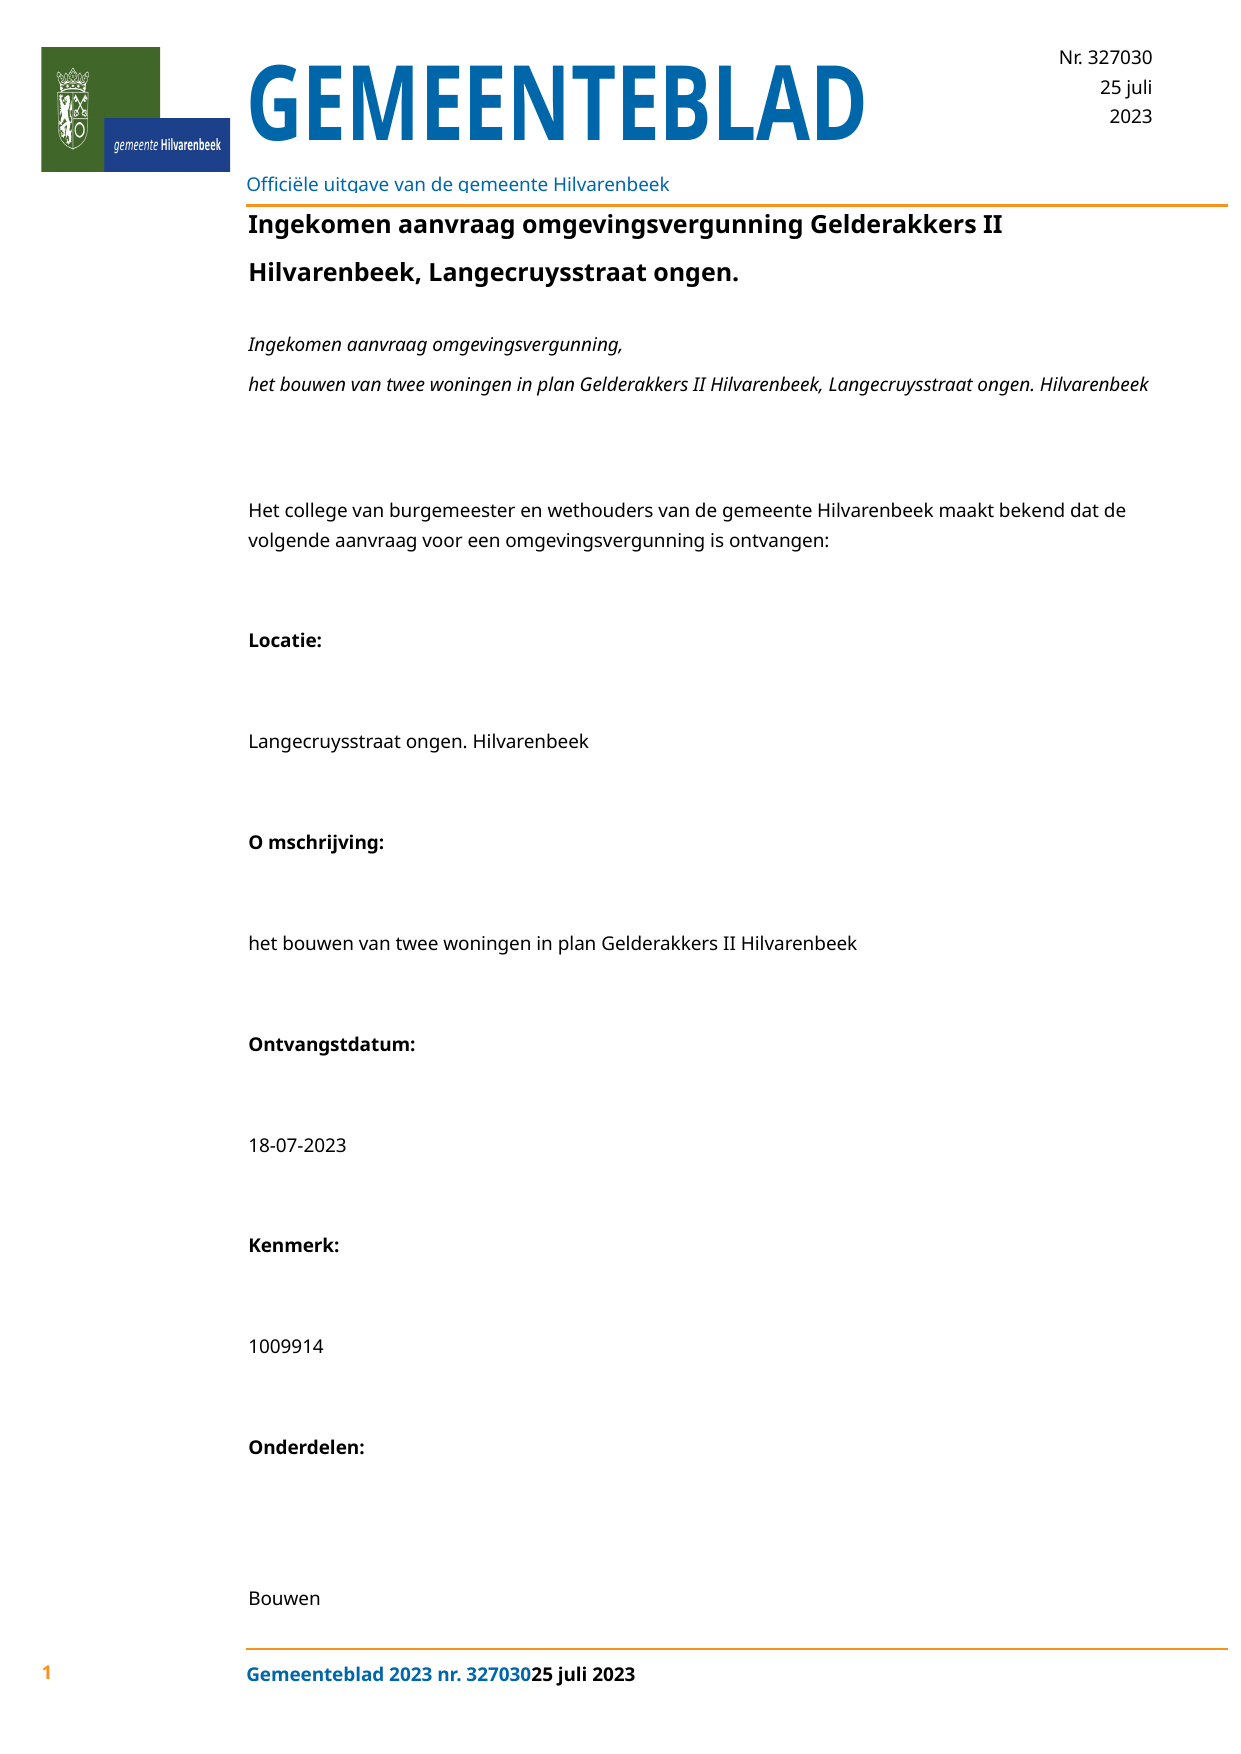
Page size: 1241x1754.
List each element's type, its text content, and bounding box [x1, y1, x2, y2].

text Onderdelen: [248, 1434, 1152, 1460]
text Het college van burgemeester en wethouders van de gemeente Hilvarenbeek maakt bekend dat de volgende aanvraag voor een omgevingsvergunning is ontvangen: [248, 497, 1152, 553]
text Kenmerk: [248, 1233, 1152, 1258]
text Locatie: [248, 628, 1152, 653]
text Langecruysstraat ongen. Hilvarenbeek [248, 728, 1152, 754]
text het bouwen van twee woningen in plan Gelderakkers II Hilvarenbeek [248, 930, 1152, 956]
text het bouwen van twee woningen in plan Gelderakkers II Hilvarenbeek, Langecruysstraat ongen. Hilvarenbeek [248, 371, 1152, 396]
text Ingekomen aanvraag omgevingsvergunning, [248, 331, 1152, 357]
text Bouwen [248, 1586, 1152, 1611]
text 18-07-2023 [248, 1132, 1152, 1158]
text 1009914 [248, 1333, 1152, 1359]
text Ingekomen aanvraag omgevingsvergunning Gelderakkers II Hilvarenbeek, Langecruysstraat ongen. [248, 207, 1152, 288]
text Ontvangstdatum: [248, 1031, 1152, 1057]
picture [41, 47, 231, 172]
text O mschrijving: [248, 829, 1152, 855]
